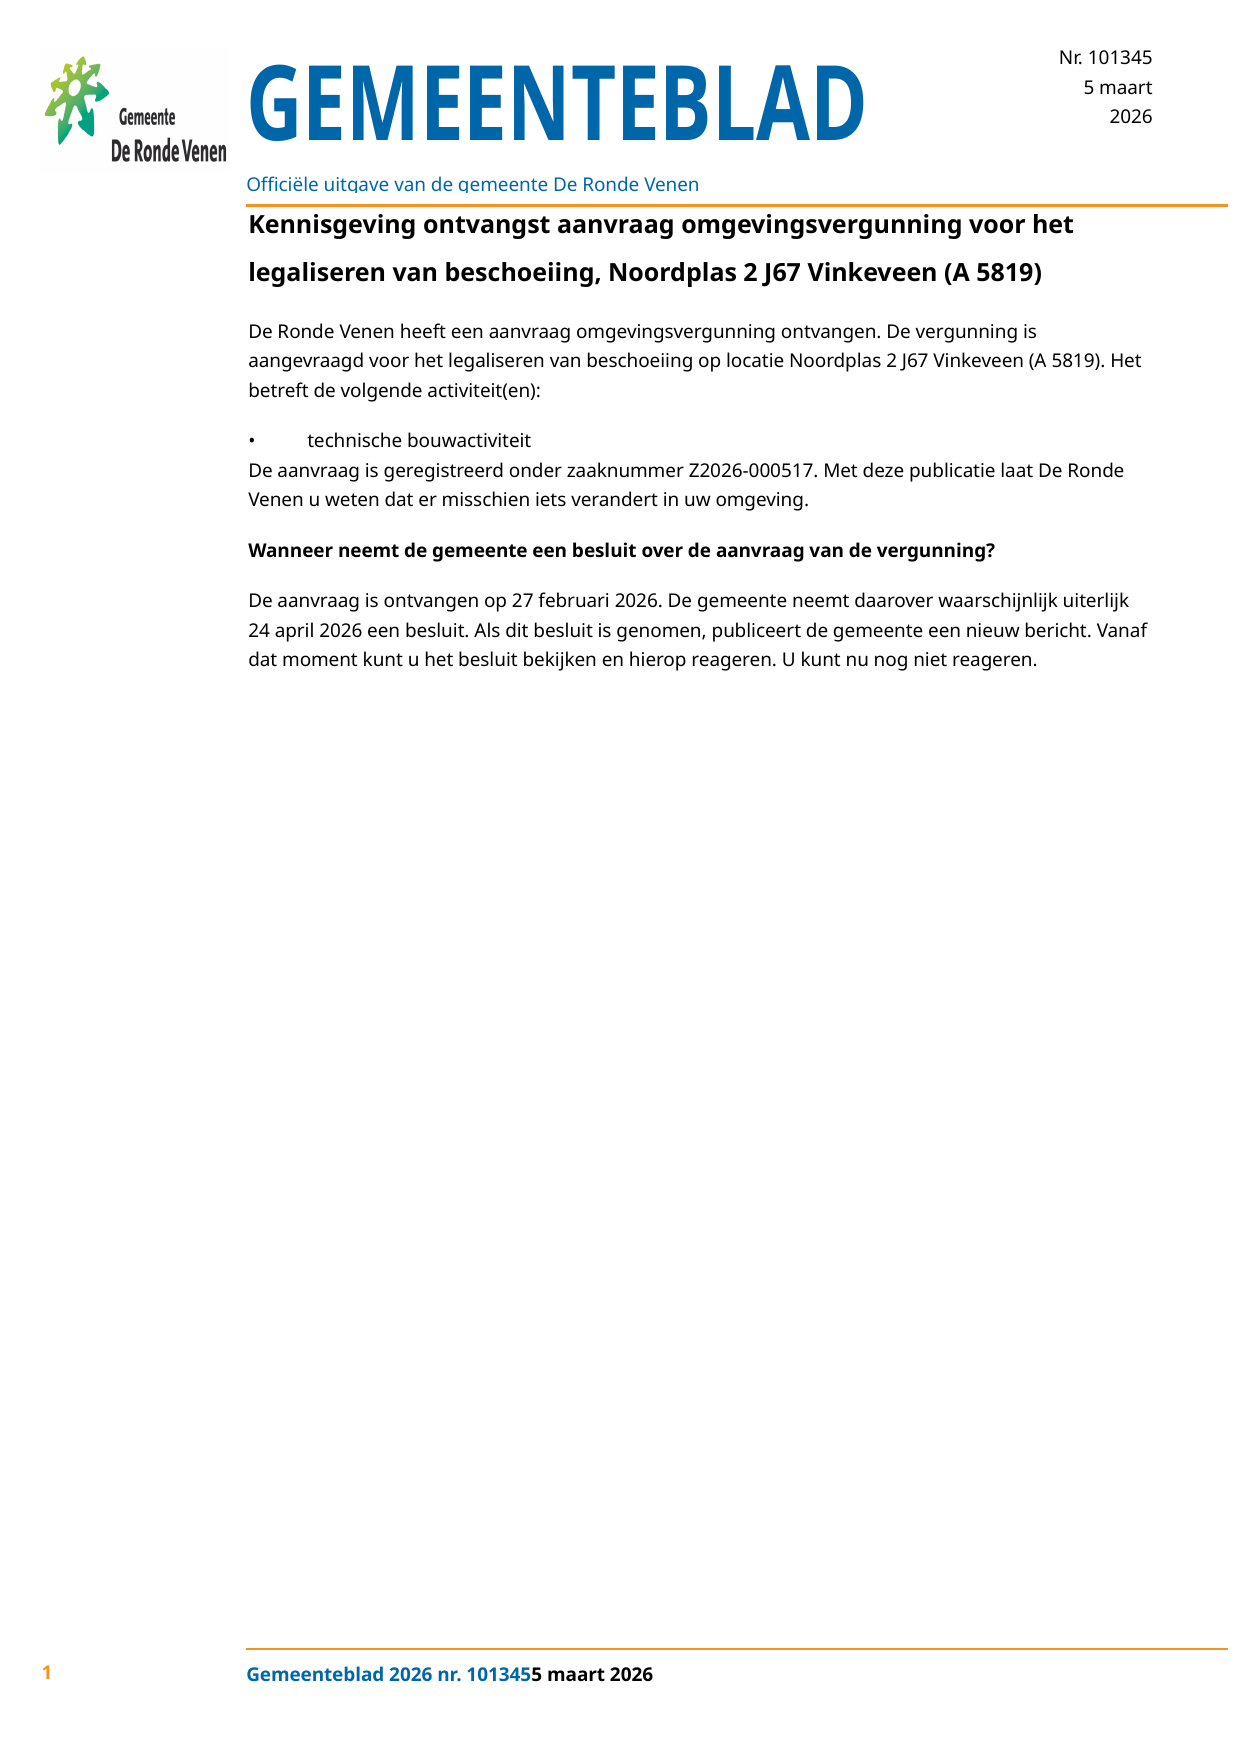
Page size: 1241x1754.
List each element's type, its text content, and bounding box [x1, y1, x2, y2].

list technische bouwactiviteit [248, 427, 1152, 453]
picture [41, 47, 231, 172]
text De aanvraag is ontvangen op 27 februari 2026. De gemeente neemt daarover waarschijnlijk uiterlijk 24 april 2026 een besluit. Als dit besluit is genomen, publiceert de gemeente een nieuw bericht. Vanaf dat moment kunt u het besluit bekijken en hierop reageren. U kunt nu nog niet reageren. [248, 587, 1152, 672]
text De Ronde Venen heeft een aanvraag omgevingsvergunning ontvangen. De vergunning is aangevraagd voor het legaliseren van beschoeiing op locatie Noordplas 2 J67 Vinkeveen (A 5819). Het betreft de volgende activiteit(en): [248, 318, 1152, 403]
text Wanneer neemt de gemeente een besluit over de aanvraag van de vergunning? [248, 537, 1152, 563]
text De aanvraag is geregistreerd onder zaaknummer Z2026-000517. Met deze publicatie laat De Ronde Venen u weten dat er misschien iets verandert in uw omgeving. [248, 457, 1152, 512]
text Kennisgeving ontvangst aanvraag omgevingsvergunning voor het legaliseren van beschoeiing, Noordplas 2 J67 Vinkeveen (A 5819) [248, 207, 1152, 288]
